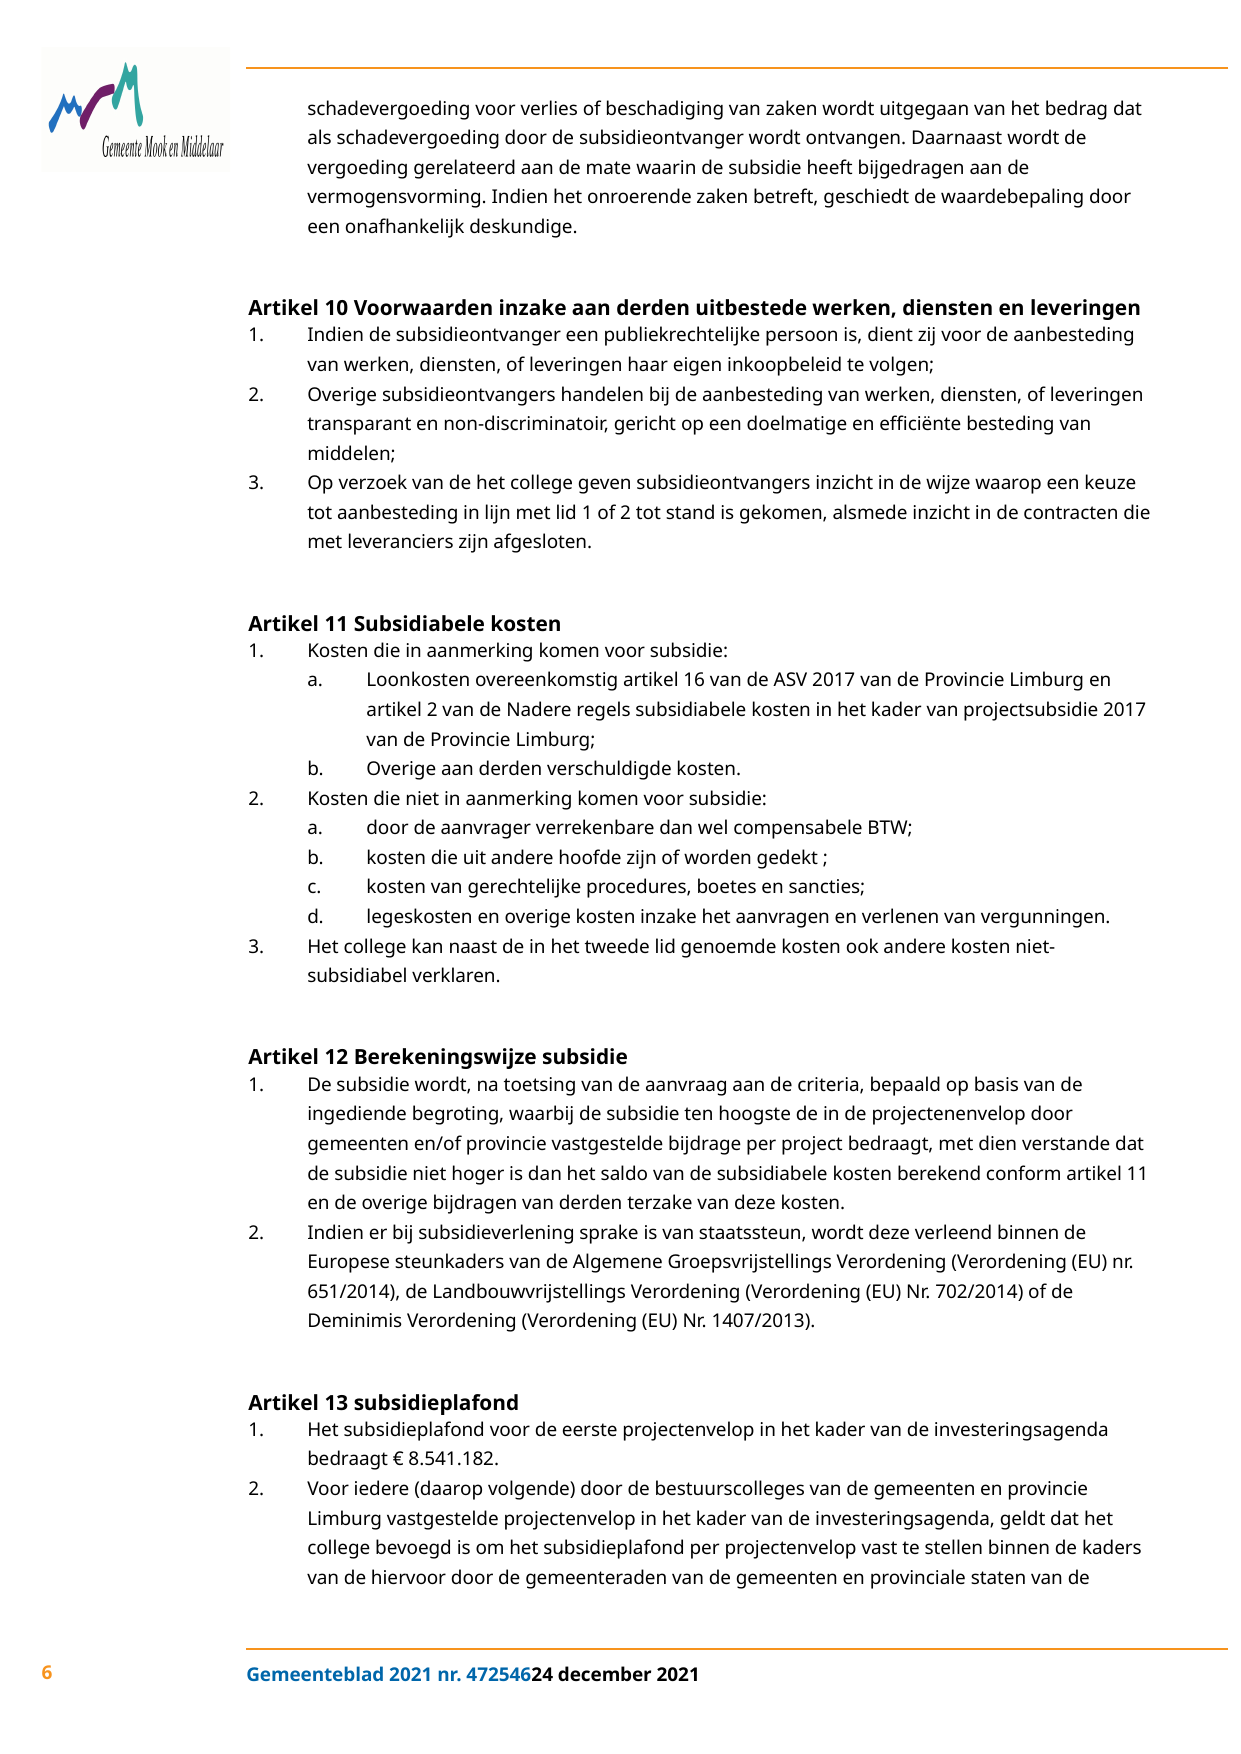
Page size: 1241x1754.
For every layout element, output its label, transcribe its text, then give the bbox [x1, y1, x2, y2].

list De subsidie wordt, na toetsing van de aanvraag aan de criteria, bepaald op basis van de ingediende begroting, waarbij de subsidie ten hoogste de in de projectenenvelop door gemeenten en/of provincie vastgestelde bijdrage per project bedraagt, met dien verstande dat de subsidie niet hoger is dan het saldo van de subsidiabele kosten berekend conform artikel 11 en de overige bijdragen van derden terzake van deze kosten. [248, 1071, 1152, 1215]
text Artikel 13 subsidieplafond [248, 1388, 1152, 1416]
list kosten die uit andere hoofde zijn of worden gedekt ; [307, 844, 1152, 870]
list kosten van gerechtelijke procedures, boetes en sancties; [307, 874, 1152, 899]
list Overige subsidieontvangers handelen bij de aanbesteding van werken, diensten, of leveringen transparant en non-discriminatoir, gericht op een doelmatige en efficiënte besteding van middelen; [248, 381, 1152, 466]
list Het college kan naast de in het tweede lid genoemde kosten ook andere kosten niet-subsidiabel verklaren. [248, 933, 1152, 988]
text Artikel 10 Voorwaarden inzake aan derden uitbestede werken, diensten en leveringen [248, 293, 1152, 322]
list Indien de subsidieontvanger een publiekrechtelijke persoon is, dient zij voor de aanbesteding van werken, diensten, of leveringen haar eigen inkoopbeleid te volgen; [248, 322, 1152, 377]
list Indien er bij subsidieverlening sprake is van staatssteun, wordt deze verleend binnen de Europese steunkaders van de Algemene Groepsvrijstellings Verordening (Verordening (EU) nr. 651/2014), de Landbouwvrijstellings Verordening (Verordening (EU) Nr. 702/2014) of de Deminimis Verordening (Verordening (EU) Nr. 1407/2013). [248, 1219, 1152, 1333]
list Loonkosten overeenkomstig artikel 16 van de ASV 2017 van de Provincie Limburg en artikel 2 van de Nadere regels subsidiabele kosten in het kader van projectsubsidie 2017 van de Provincie Limburg; [307, 667, 1152, 752]
text Artikel 12 Berekeningswijze subsidie [248, 1042, 1152, 1071]
list schadevergoeding voor verlies of beschadiging van zaken wordt uitgegaan van het bedrag dat als schadevergoeding door de subsidieontvanger wordt ontvangen. Daarnaast wordt de vergoeding gerelateerd aan de mate waarin de subsidie heeft bijgedragen aan de vermogensvorming. Indien het onroerende zaken betreft, geschiedt de waardebepaling door een onafhankelijk deskundige. [248, 95, 1152, 239]
list Kosten die niet in aanmerking komen voor subsidie: [248, 785, 1152, 811]
list Op verzoek van de het college geven subsidieontvangers inzicht in de wijze waarop een keuze tot aanbesteding in lijn met lid 1 of 2 tot stand is gekomen, alsmede inzicht in de contracten die met leveranciers zijn afgesloten. [248, 469, 1152, 554]
list Kosten die in aanmerking komen voor subsidie: [248, 637, 1152, 663]
list door de aanvrager verrekenbare dan wel compensabele BTW; [307, 814, 1152, 840]
list Het subsidieplafond voor de eerste projectenvelop in het kader van de investeringsagenda bedraagt € 8.541.182. [248, 1416, 1152, 1471]
text Artikel 11 Subsidiabele kosten [248, 609, 1152, 637]
list Overige aan derden verschuldigde kosten. [307, 755, 1152, 781]
list Voor iedere (daarop volgende) door de bestuurscolleges van de gemeenten en provincie Limburg vastgestelde projectenvelop in het kader van de investeringsagenda, geldt dat het college bevoegd is om het subsidieplafond per projectenvelop vast te stellen binnen de kaders van de hiervoor door de gemeenteraden van de gemeenten en provinciale staten van de [248, 1475, 1152, 1590]
picture [41, 47, 231, 172]
list legeskosten en overige kosten inzake het aanvragen en verlenen van vergunningen. [307, 903, 1152, 929]
